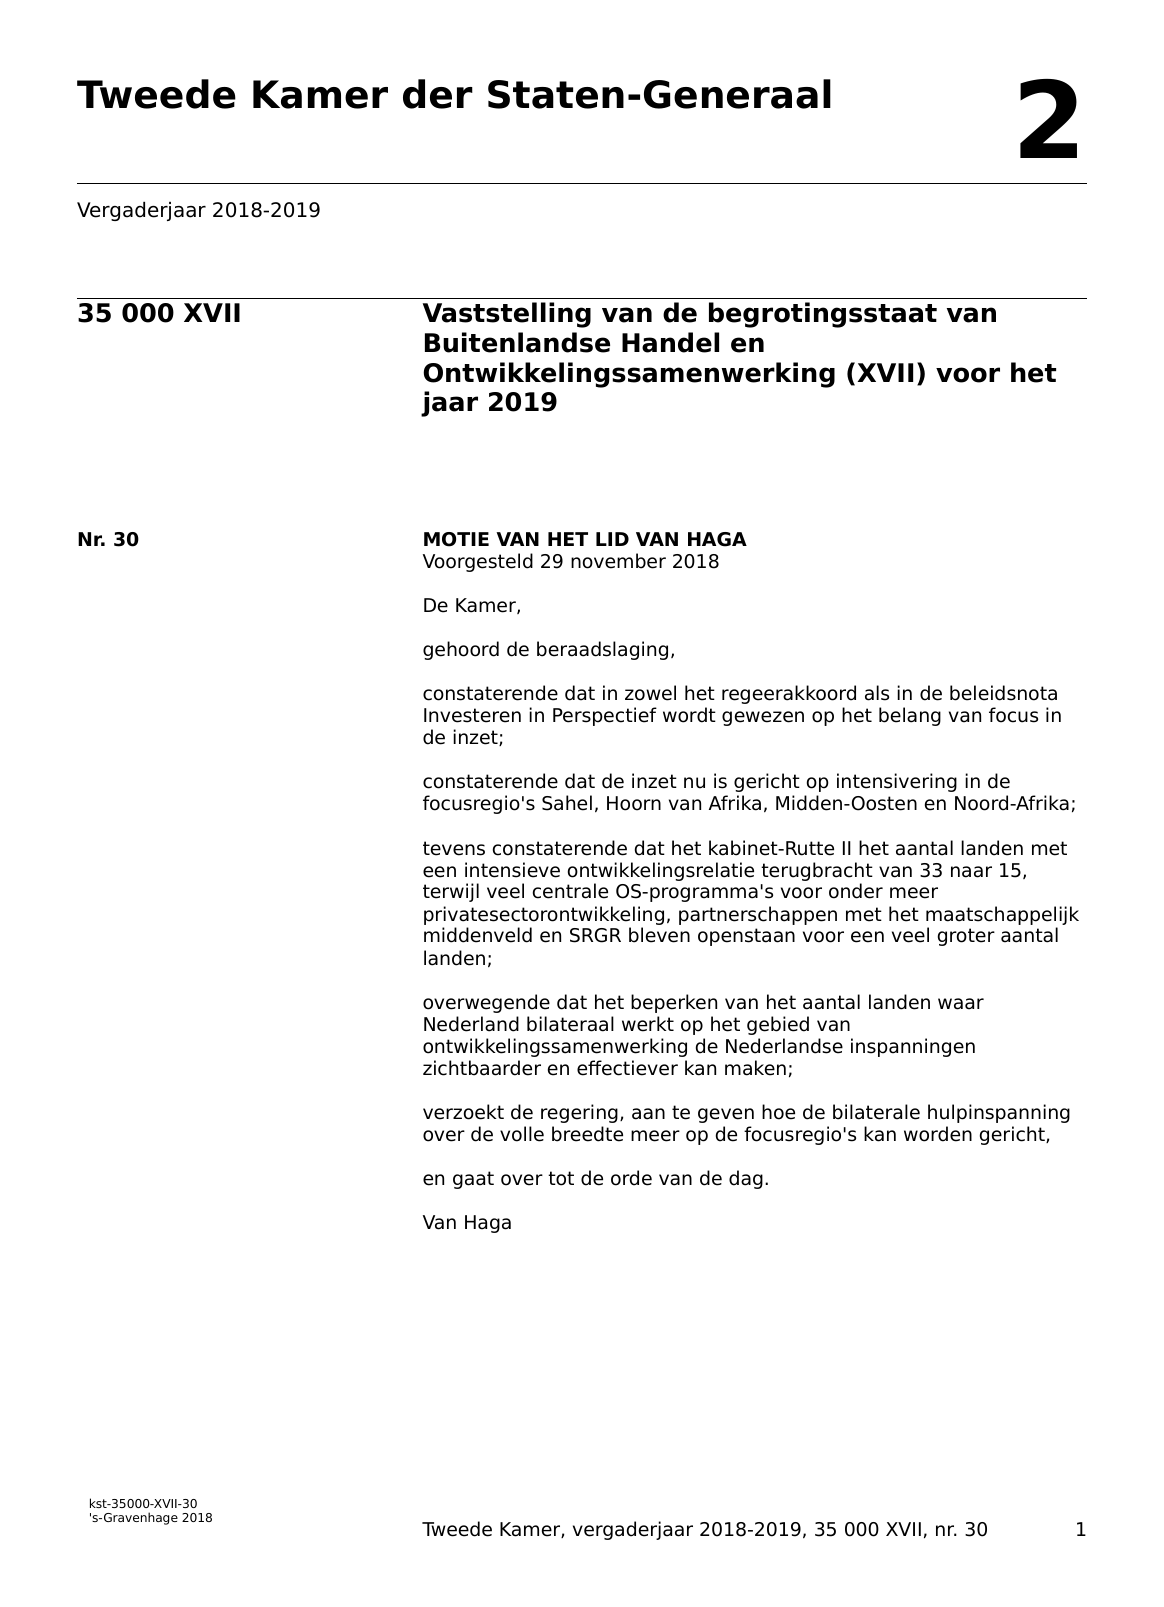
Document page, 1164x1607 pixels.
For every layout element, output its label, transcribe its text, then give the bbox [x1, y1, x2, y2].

text verzoekt de regering, aan te geven hoe de bilaterale hulpinspanning over de volle breedte meer op de focusregio's kan worden gericht, [422, 1102, 1087, 1146]
subtitle 35 000 XVII Vaststelling van de begrotingsstaat van Buitenlandse Handel en Ontwikkelingssamenwerking (XVII) voor het jaar 2019 [77, 299, 1087, 418]
table_header Tweede Kamer der Staten-Generaal [77, 59, 886, 183]
text tevens constaterende dat het kabinet-Rutte II het aantal landen met een intensieve ontwikkelingsrelatie terugbracht van 33 naar 15, terwijl veel centrale OS-programma's voor onder meer privatesectorontwikkeling, partnerschappen met het maatschappelijk middenveld en SRGR bleven openstaan voor een veel groter aantal landen; [422, 837, 1087, 969]
text gehoord de beraadslaging, [422, 639, 1087, 661]
text Voorgesteld 29 november 2018 [422, 551, 1087, 573]
text en gaat over tot de orde van de dag. [422, 1168, 1087, 1190]
text kst-35000-XVII-30 [88, 1497, 323, 1511]
text constaterende dat de inzet nu is gericht op intensivering in de focusregio's Sahel, Hoorn van Afrika, Midden-Oosten en Noord-Afrika; [422, 771, 1087, 815]
text De Kamer, [422, 595, 1087, 617]
text 's-Gravenhage 2018 [88, 1511, 323, 1525]
table_header 2 [886, 59, 1087, 183]
text Van Haga [422, 1212, 1087, 1234]
table_cell Vergaderjaar 2018-2019 [77, 184, 1087, 298]
text overwegende dat het beperken van het aantal landen waar Nederland bilateraal werkt op het gebied van ontwikkelingssamenwerking de Nederlandse inspanningen zichtbaarder en effectiever kan maken; [422, 992, 1087, 1079]
subtitle Nr. 30 MOTIE VAN HET LID VAN HAGA [77, 529, 1087, 551]
text constaterende dat in zowel het regeerakkoord als in de beleidsnota Investeren in Perspectief wordt gewezen op het belang van focus in de inzet; [422, 683, 1087, 749]
